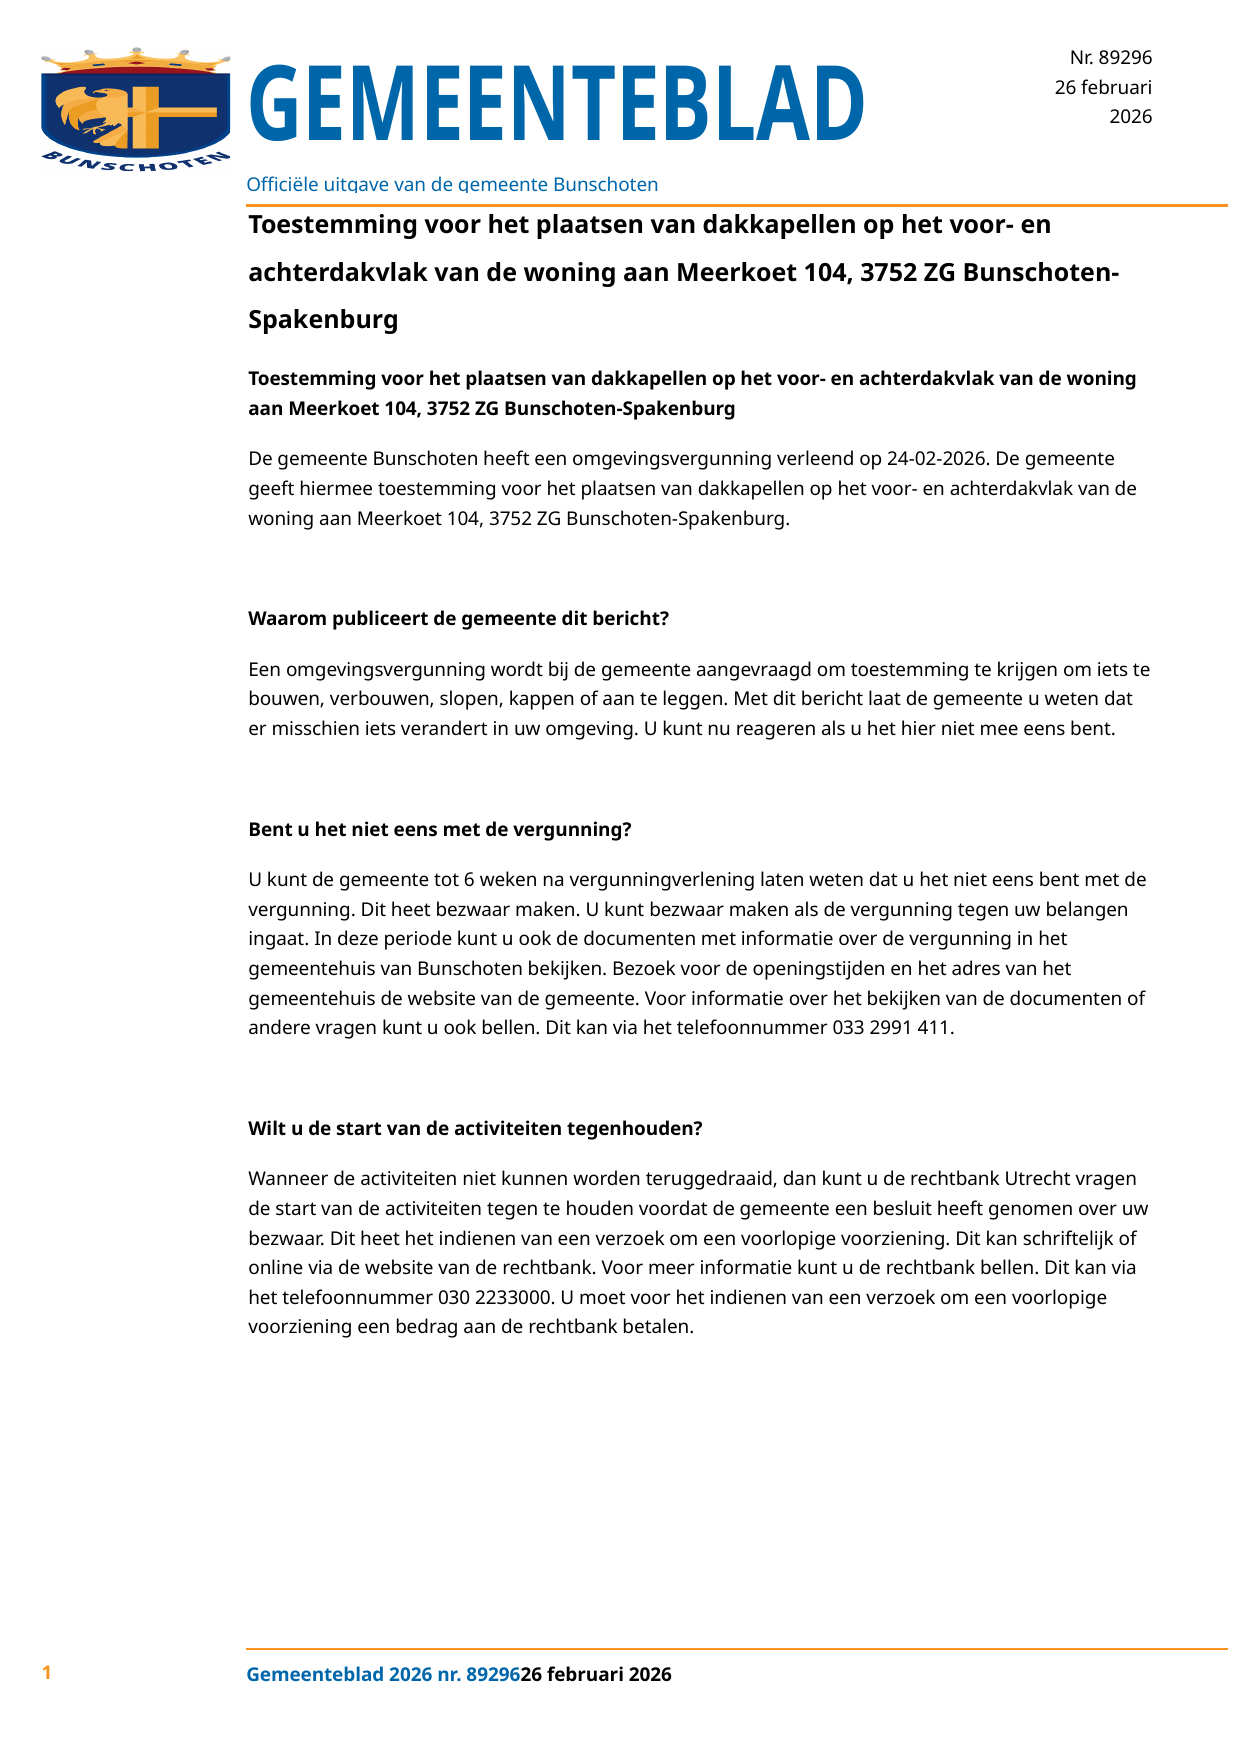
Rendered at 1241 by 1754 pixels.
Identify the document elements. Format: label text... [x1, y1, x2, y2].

text Toestemming voor het plaatsen van dakkapellen op het voor- en achterdakvlak van de woning aan Meerkoet 104, 3752 ZG Bunschoten-Spakenburg [248, 366, 1152, 421]
text Wanneer de activiteiten niet kunnen worden teruggedraaid, dan kunt u de rechtbank Utrecht vragen de start van de activiteiten tegen te houden voordat de gemeente een besluit heeft genomen over uw bezwaar. Dit heet het indienen van een verzoek om een voorlopige voorziening. Dit kan schriftelijk of online via de website van de rechtbank. Voor meer informatie kunt u de rechtbank bellen. Dit kan via het telefoonnummer 030 2233000. U moet voor het indienen van een verzoek om een voorlopige voorziening een bedrag aan de rechtbank betalen. [248, 1166, 1152, 1339]
text Toestemming voor het plaatsen van dakkapellen op het voor- en achterdakvlak van de woning aan Meerkoet 104, 3752 ZG Bunschoten-Spakenburg [248, 207, 1152, 336]
text U kunt de gemeente tot 6 weken na vergunningverlening laten weten dat u het niet eens bent met de vergunning. Dit heet bezwaar maken. U kunt bezwaar maken als de vergunning tegen uw belangen ingaat. In deze periode kunt u ook de documenten met informatie over de vergunning in het gemeentehuis van Bunschoten bekijken. Bezoek voor de openingstijden en het adres van het gemeentehuis de website van de gemeente. Voor informatie over het bekijken van de documenten of andere vragen kunt u ook bellen. Dit kan via het telefoonnummer 033 2991 411. [248, 866, 1152, 1040]
text Waarom publiceert de gemeente dit bericht? [248, 606, 1152, 631]
text De gemeente Bunschoten heeft een omgevingsvergunning verleend op 24-02-2026. De gemeente geeft hiermee toestemming voor het plaatsen van dakkapellen op het voor- en achterdakvlak van de woning aan Meerkoet 104, 3752 ZG Bunschoten-Spakenburg. [248, 446, 1152, 530]
text Wilt u de start van de activiteiten tegenhouden? [248, 1115, 1152, 1141]
picture [41, 47, 231, 172]
text Een omgevingsvergunning wordt bij de gemeente aangevraagd om toestemming te krijgen om iets te bouwen, verbouwen, slopen, kappen of aan te leggen. Met dit bericht laat de gemeente u weten dat er misschien iets verandert in uw omgeving. U kunt nu reageren als u het hier niet mee eens bent. [248, 656, 1152, 741]
text Bent u het niet eens met de vergunning? [248, 816, 1152, 842]
